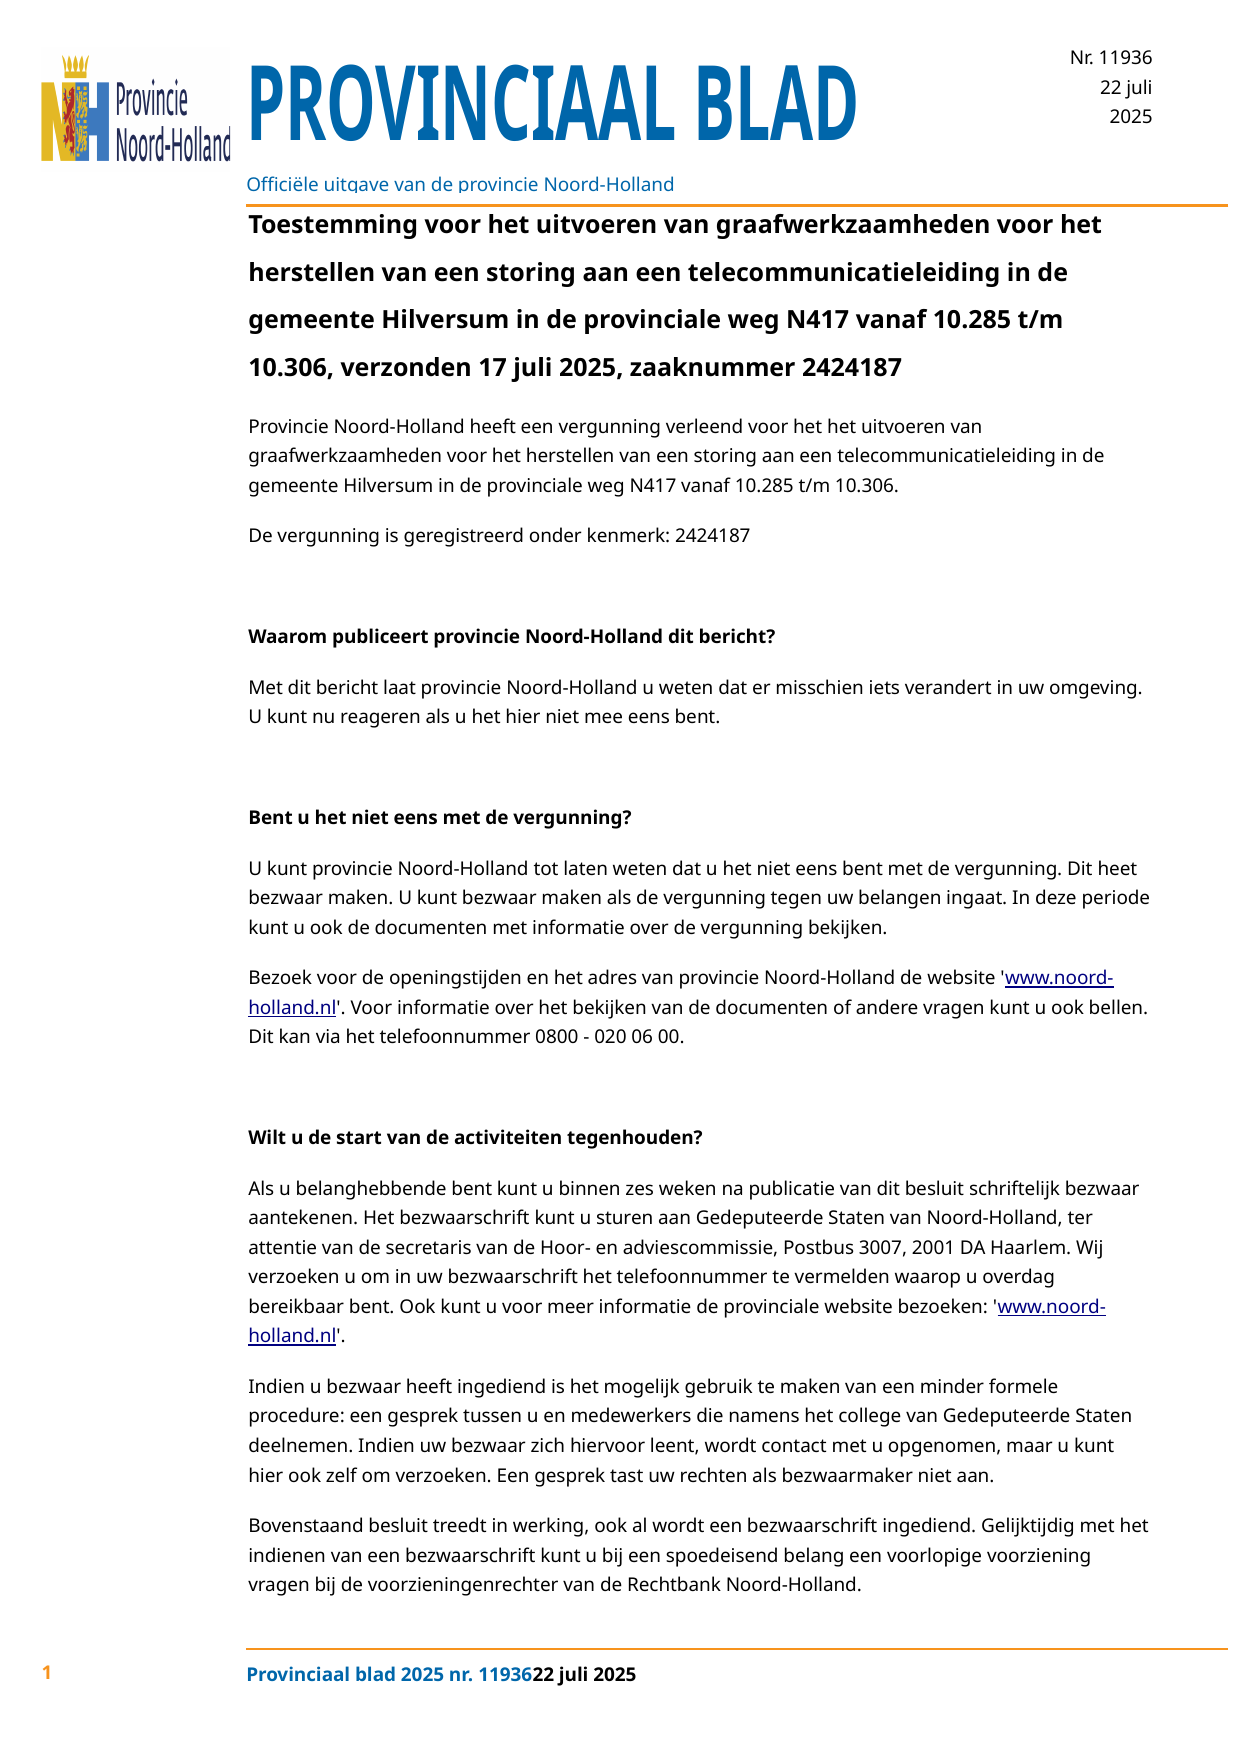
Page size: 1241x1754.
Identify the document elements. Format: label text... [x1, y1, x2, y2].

text Bezoek voor de openingstijden en het adres van provincie Noord-Holland de website 'www.noord-holland.nl'. Voor informatie over het bekijken van de documenten of andere vragen kunt u ook bellen. Dit kan via het telefoonnummer 0800 - 020 06 00. [248, 964, 1152, 1049]
text Indien u bezwaar heeft ingediend is het mogelijk gebruik te maken van een minder formele procedure: een gesprek tussen u en medewerkers die namens het college van Gedeputeerde Staten deelnemen. Indien uw bezwaar zich hiervoor leent, wordt contact met u opgenomen, maar u kunt hier ook zelf om verzoeken. Een gesprek tast uw rechten als bezwaarmaker niet aan. [248, 1373, 1152, 1488]
text Als u belanghebbende bent kunt u binnen zes weken na publicatie van dit besluit schriftelijk bezwaar aantekenen. Het bezwaarschrift kunt u sturen aan Gedeputeerde Staten van Noord-Holland, ter attentie van de secretaris van de Hoor- en adviescommissie, Postbus 3007, 2001 DA Haarlem. Wij verzoeken u om in uw bezwaarschrift het telefoonnummer te vermelden waarop u overdag bereikbaar bent. Ook kunt u voor meer informatie de provinciale website bezoeken: 'www.noord-holland.nl'. [248, 1175, 1152, 1348]
picture [41, 47, 231, 172]
text De vergunning is geregistreerd onder kenmerk: 2424187 [248, 523, 1152, 548]
text U kunt provincie Noord-Holland tot laten weten dat u het niet eens bent met de vergunning. Dit heet bezwaar maken. U kunt bezwaar maken als de vergunning tegen uw belangen ingaat. In deze periode kunt u ook de documenten met informatie over de vergunning bekijken. [248, 855, 1152, 940]
text Waarom publiceert provincie Noord-Holland dit bericht? [248, 623, 1152, 649]
text Provincie Noord-Holland heeft een vergunning verleend voor het het uitvoeren van graafwerkzaamheden voor het herstellen van een storing aan een telecommunicatieleiding in de gemeente Hilversum in de provinciale weg N417 vanaf 10.285 t/m 10.306. [248, 413, 1152, 498]
text Toestemming voor het uitvoeren van graafwerkzaamheden voor het herstellen van een storing aan een telecommunicatieleiding in de gemeente Hilversum in de provinciale weg N417 vanaf 10.285 t/m 10.306, verzonden 17 juli 2025, zaaknummer 2424187 [248, 207, 1152, 384]
text Bovenstaand besluit treedt in werking, ook al wordt een bezwaarschrift ingediend. Gelijktijdig met het indienen van een bezwaarschrift kunt u bij een spoedeisend belang een voorlopige voorziening vragen bij de voorzieningenrechter van de Rechtbank Noord-Holland. [248, 1512, 1152, 1597]
text Wilt u de start van de activiteiten tegenhouden? [248, 1124, 1152, 1150]
text Bent u het niet eens met de vergunning? [248, 804, 1152, 830]
text Met dit bericht laat provincie Noord-Holland u weten dat er misschien iets verandert in uw omgeving. U kunt nu reageren als u het hier niet mee eens bent. [248, 674, 1152, 729]
